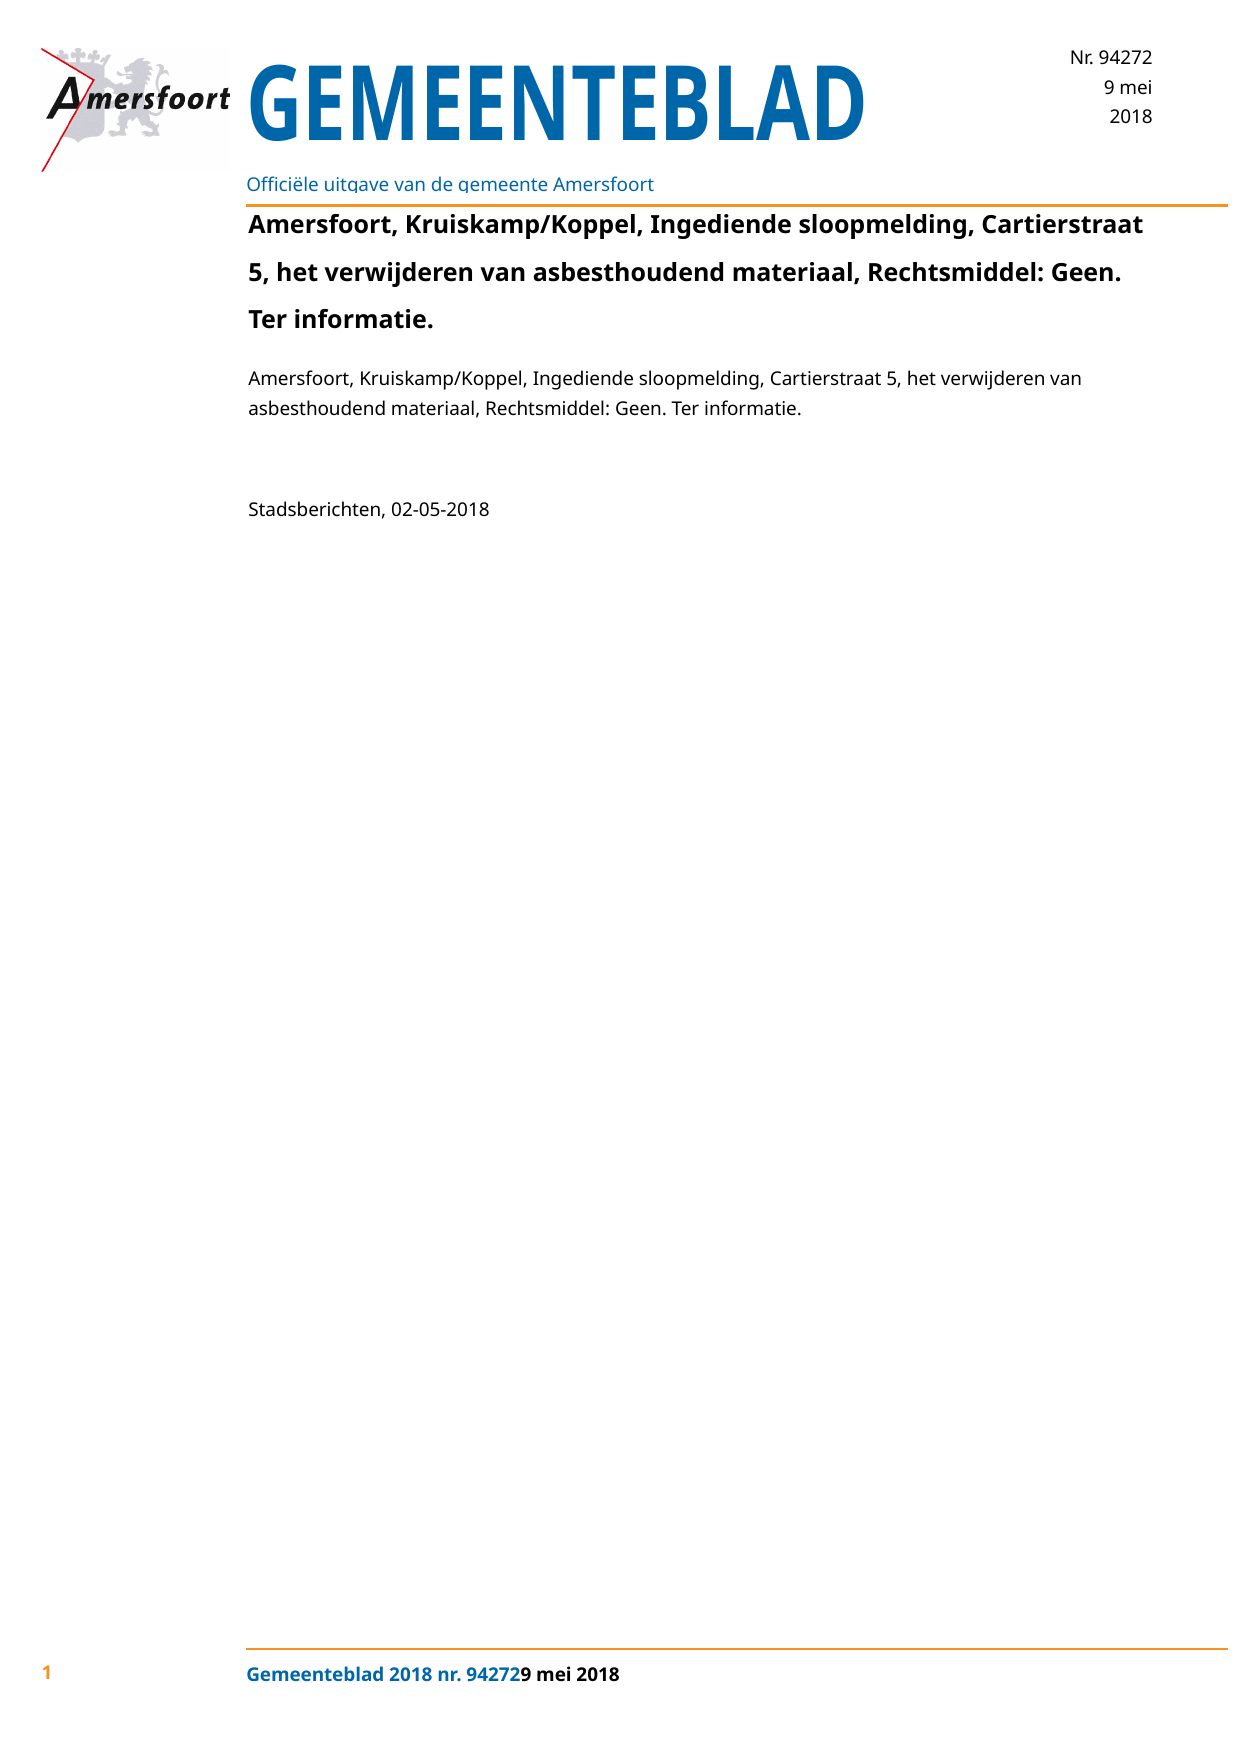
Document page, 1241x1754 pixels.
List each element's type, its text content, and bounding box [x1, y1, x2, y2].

picture [41, 47, 231, 172]
text Amersfoort, Kruiskamp/Koppel, Ingediende sloopmelding, Cartierstraat 5, het verwijderen van asbesthoudend materiaal, Rechtsmiddel: Geen. Ter informatie. [248, 366, 1152, 421]
text Amersfoort, Kruiskamp/Koppel, Ingediende sloopmelding, Cartierstraat 5, het verwijderen van asbesthoudend materiaal, Rechtsmiddel: Geen. Ter informatie. [248, 207, 1152, 336]
text Stadsberichten, 02-05-2018 [248, 496, 1152, 522]
